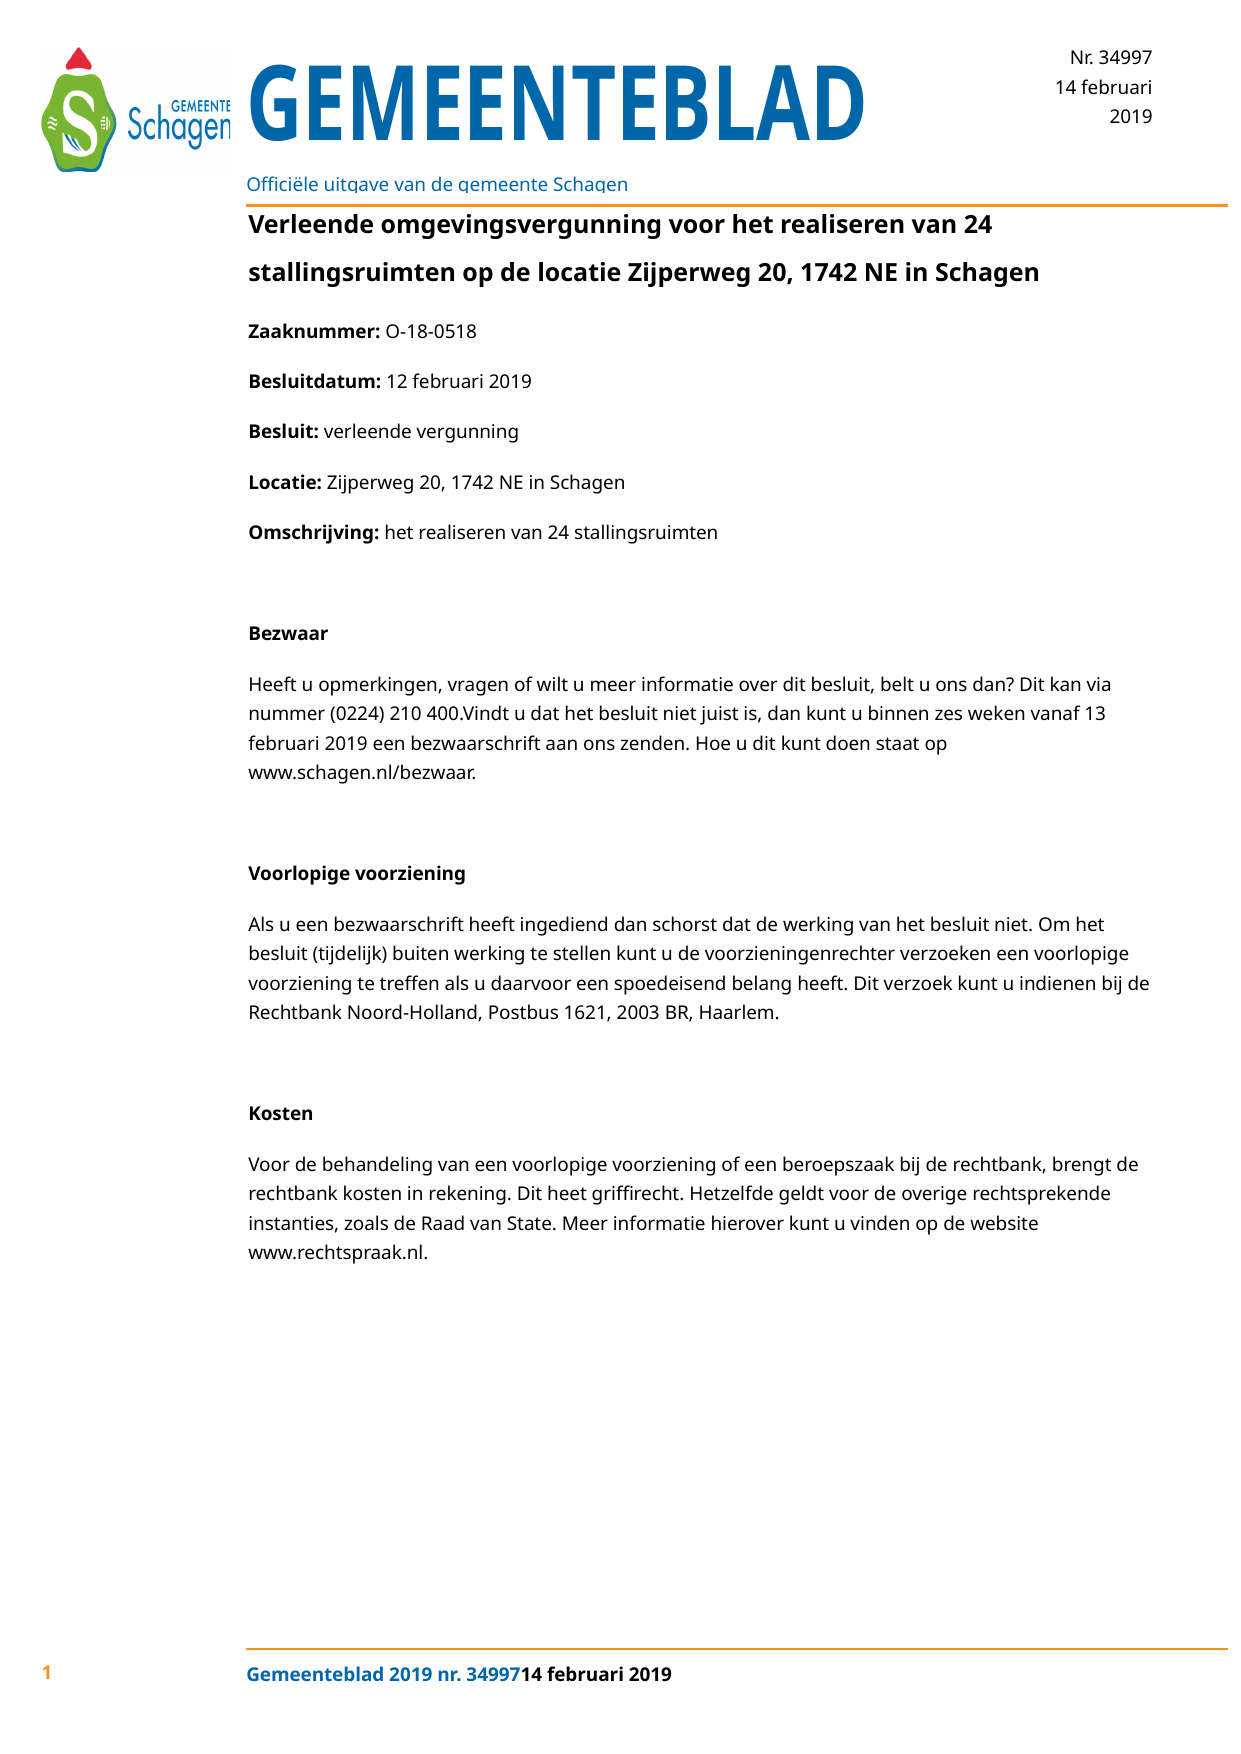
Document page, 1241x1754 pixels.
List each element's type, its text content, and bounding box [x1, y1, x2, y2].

text Voorlopige voorziening [248, 860, 1152, 886]
text Heeft u opmerkingen, vragen of wilt u meer informatie over dit besluit, belt u ons dan? Dit kan via nummer (0224) 210 400.Vindt u dat het besluit niet juist is, dan kunt u binnen zes weken vanaf 13 februari 2019 een bezwaarschrift aan ons zenden. Hoe u dit kunt doen staat op www.schagen.nl/bezwaar. [248, 671, 1152, 785]
text Omschrijving: het realiseren van 24 stallingsruimten [248, 519, 1152, 545]
text Voor de behandeling van een voorlopige voorziening of een beroepszaak bij de rechtbank, brengt de rechtbank kosten in rekening. Dit heet griffirecht. Hetzelfde geldt voor de overige rechtsprekende instanties, zoals de Raad van State. Meer informatie hierover kunt u vinden op de website www.rechtspraak.nl. [248, 1151, 1152, 1265]
text Locatie: Zijperweg 20, 1742 NE in Schagen [248, 469, 1152, 495]
text Bezwaar [248, 620, 1152, 646]
text Kosten [248, 1100, 1152, 1126]
text Verleende omgevingsvergunning voor het realiseren van 24 stallingsruimten op de locatie Zijperweg 20, 1742 NE in Schagen [248, 207, 1152, 288]
text Als u een bezwaarschrift heeft ingediend dan schorst dat de werking van het besluit niet. Om het besluit (tijdelijk) buiten werking te stellen kunt u de voorzieningenrechter verzoeken een voorlopige voorziening te treffen als u daarvoor een spoedeisend belang heeft. Dit verzoek kunt u indienen bij de Rechtbank Noord-Holland, Postbus 1621, 2003 BR, Haarlem. [248, 911, 1152, 1025]
text Besluit: verleende vergunning [248, 419, 1152, 444]
text Besluitdatum: 12 februari 2019 [248, 368, 1152, 394]
picture [41, 47, 231, 172]
text Zaaknummer: O-18-0518 [248, 318, 1152, 344]
